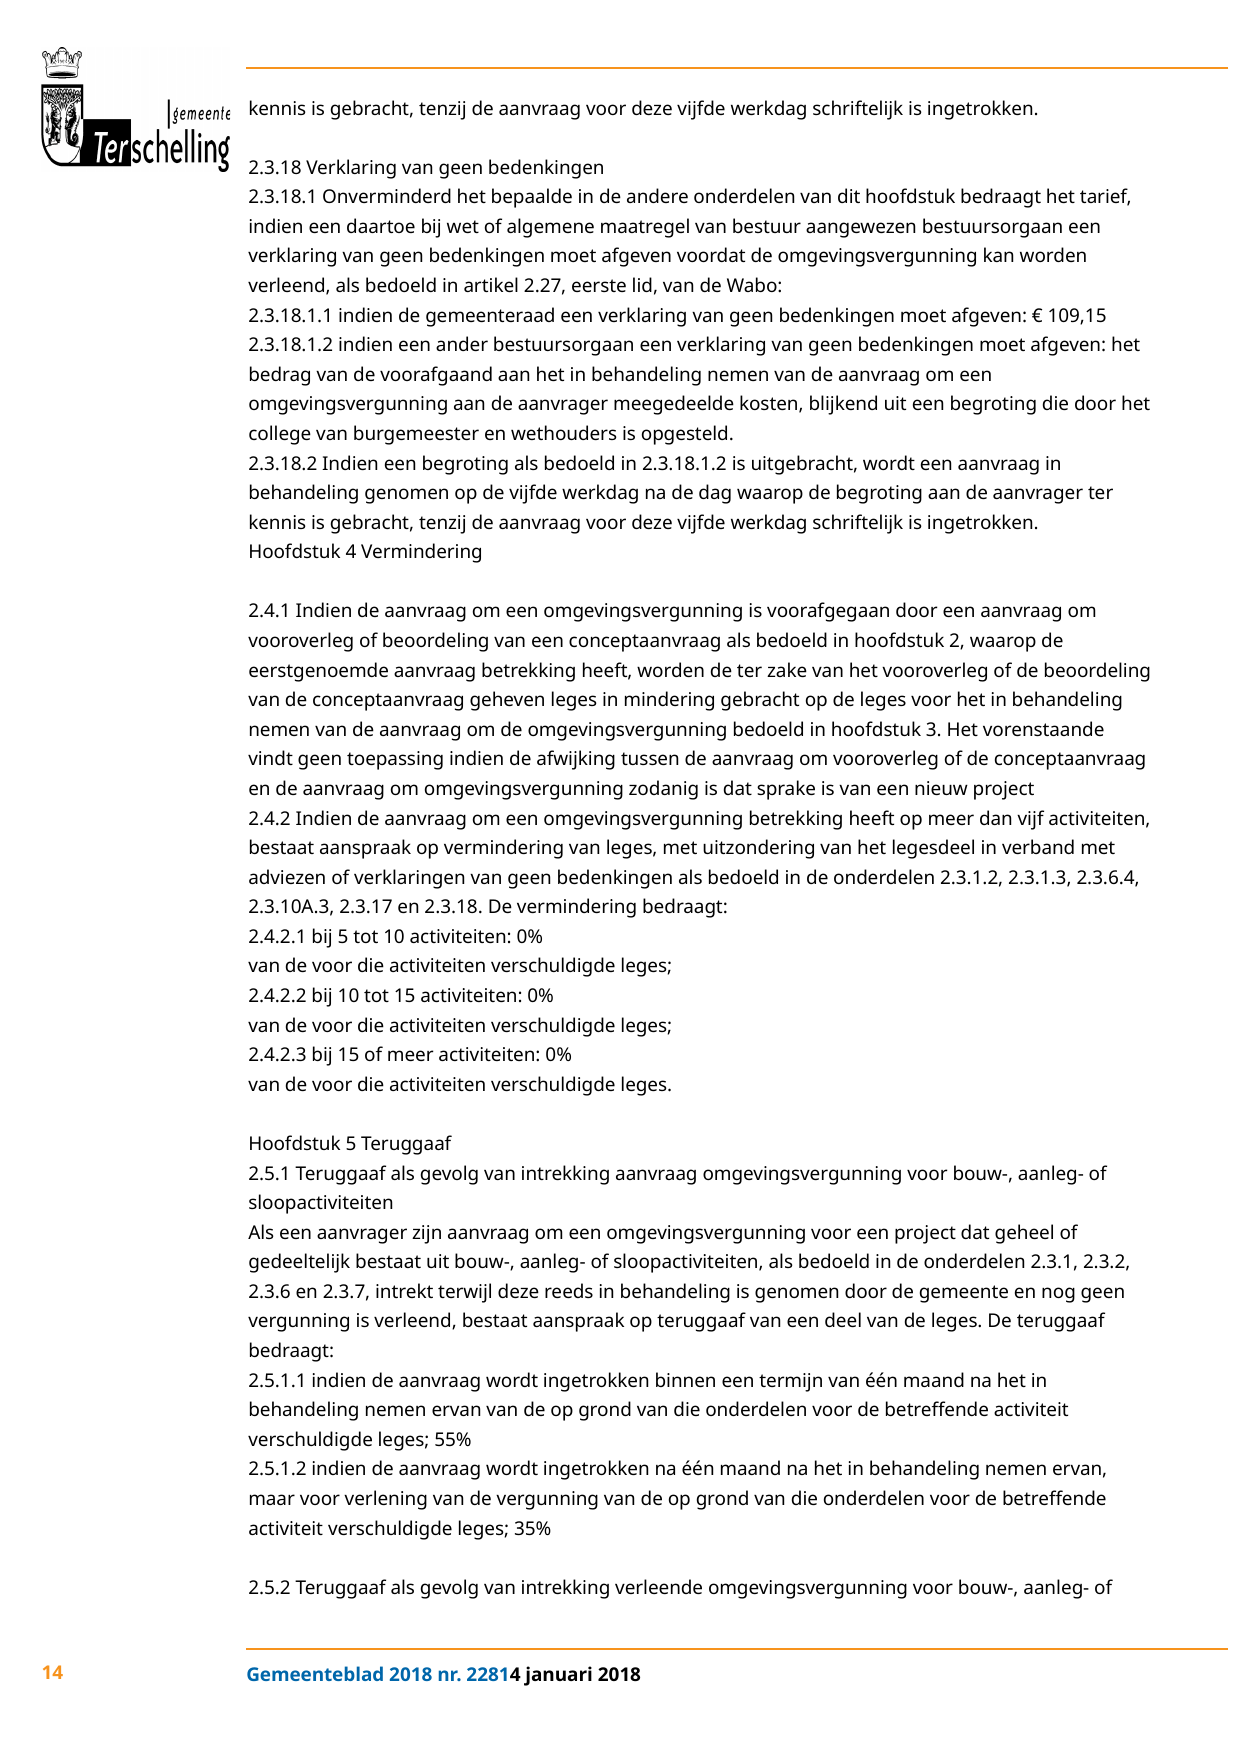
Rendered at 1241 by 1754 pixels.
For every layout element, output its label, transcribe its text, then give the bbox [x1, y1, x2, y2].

picture [41, 47, 231, 172]
text 2.5.1 Teruggaaf als gevolg van intrekking aanvraag omgevingsvergunning voor bouw-, aanleg- of sloopactiviteiten [248, 1160, 1152, 1215]
text kennis is gebracht, tenzij de aanvraag voor deze vijfde werkdag schriftelijk is ingetrokken. [248, 95, 1152, 121]
text 2.5.2 Teruggaaf als gevolg van intrekking verleende omgevingsvergunning voor bouw-, aanleg- of [248, 1574, 1152, 1600]
text 2.5.1.2 indien de aanvraag wordt ingetrokken na één maand na het in behandeling nemen ervan, maar voor verlening van de vergunning van de op grond van die onderdelen voor de betreffende activiteit verschuldigde leges; 35% [248, 1456, 1152, 1541]
text 2.3.18.1.1 indien de gemeenteraad een verklaring van geen bedenkingen moet afgeven: € 109,15 [248, 302, 1152, 328]
text 2.4.2.3 bij 15 of meer activiteiten: 0% [248, 1041, 1152, 1067]
text Als een aanvrager zijn aanvraag om een omgevingsvergunning voor een project dat geheel of gedeeltelijk bestaat uit bouw-, aanleg- of sloopactiviteiten, als bedoeld in de onderdelen 2.3.1, 2.3.2, 2.3.6 en 2.3.7, intrekt terwijl deze reeds in behandeling is genomen door de gemeente en nog geen vergunning is verleend, bestaat aanspraak op teruggaaf van een deel van de leges. De teruggaaf bedraagt: [248, 1219, 1152, 1363]
text 2.5.1.1 indien de aanvraag wordt ingetrokken binnen een termijn van één maand na het in behandeling nemen ervan van de op grond van die onderdelen voor de betreffende activiteit verschuldigde leges; 55% [248, 1367, 1152, 1452]
text 2.4.2 Indien de aanvraag om een omgevingsvergunning betrekking heeft op meer dan vijf activiteiten, bestaat aanspraak op vermindering van leges, met uitzondering van het legesdeel in verband met adviezen of verklaringen van geen bedenkingen als bedoeld in de onderdelen 2.3.1.2, 2.3.1.3, 2.3.6.4, 2.3.10A.3, 2.3.17 en 2.3.18. De vermindering bedraagt: [248, 805, 1152, 919]
text 2.4.2.2 bij 10 tot 15 activiteiten: 0% [248, 982, 1152, 1008]
text 2.3.18.1.2 indien een ander bestuursorgaan een verklaring van geen bedenkingen moet afgeven: het bedrag van de voorafgaand aan het in behandeling nemen van de aanvraag om een omgevingsvergunning aan de aanvrager meegedeelde kosten, blijkend uit een begroting die door het college van burgemeester en wethouders is opgesteld. [248, 331, 1152, 446]
text Hoofdstuk 5 Teruggaaf [248, 1130, 1152, 1156]
text 2.3.18 Verklaring van geen bedenkingen [248, 154, 1152, 180]
text van de voor die activiteiten verschuldigde leges. [248, 1071, 1152, 1097]
text 2.4.1 Indien de aanvraag om een omgevingsvergunning is voorafgegaan door een aanvraag om vooroverleg of beoordeling van een conceptaanvraag als bedoeld in hoofdstuk 2, waarop de eerstgenoemde aanvraag betrekking heeft, worden de ter zake van het vooroverleg of de beoordeling van de conceptaanvraag geheven leges in mindering gebracht op de leges voor het in behandeling nemen van de aanvraag om de omgevingsvergunning bedoeld in hoofdstuk 3. Het vorenstaande vindt geen toepassing indien de afwijking tussen de aanvraag om vooroverleg of de conceptaanvraag en de aanvraag om omgevingsvergunning zodanig is dat sprake is van een nieuw project [248, 598, 1152, 801]
text van de voor die activiteiten verschuldigde leges; [248, 953, 1152, 978]
text van de voor die activiteiten verschuldigde leges; [248, 1012, 1152, 1038]
text Hoofdstuk 4 Vermindering [248, 538, 1152, 564]
text 2.3.18.2 Indien een begroting als bedoeld in 2.3.18.1.2 is uitgebracht, wordt een aanvraag in behandeling genomen op de vijfde werkdag na de dag waarop de begroting aan de aanvrager ter kennis is gebracht, tenzij de aanvraag voor deze vijfde werkdag schriftelijk is ingetrokken. [248, 450, 1152, 535]
text 2.4.2.1 bij 5 tot 10 activiteiten: 0% [248, 923, 1152, 949]
text 2.3.18.1 Onverminderd het bepaalde in de andere onderdelen van dit hoofdstuk bedraagt het tarief, indien een daartoe bij wet of algemene maatregel van bestuur aangewezen bestuursorgaan een verklaring van geen bedenkingen moet afgeven voordat de omgevingsvergunning kan worden verleend, als bedoeld in artikel 2.27, eerste lid, van de Wabo: [248, 183, 1152, 298]
